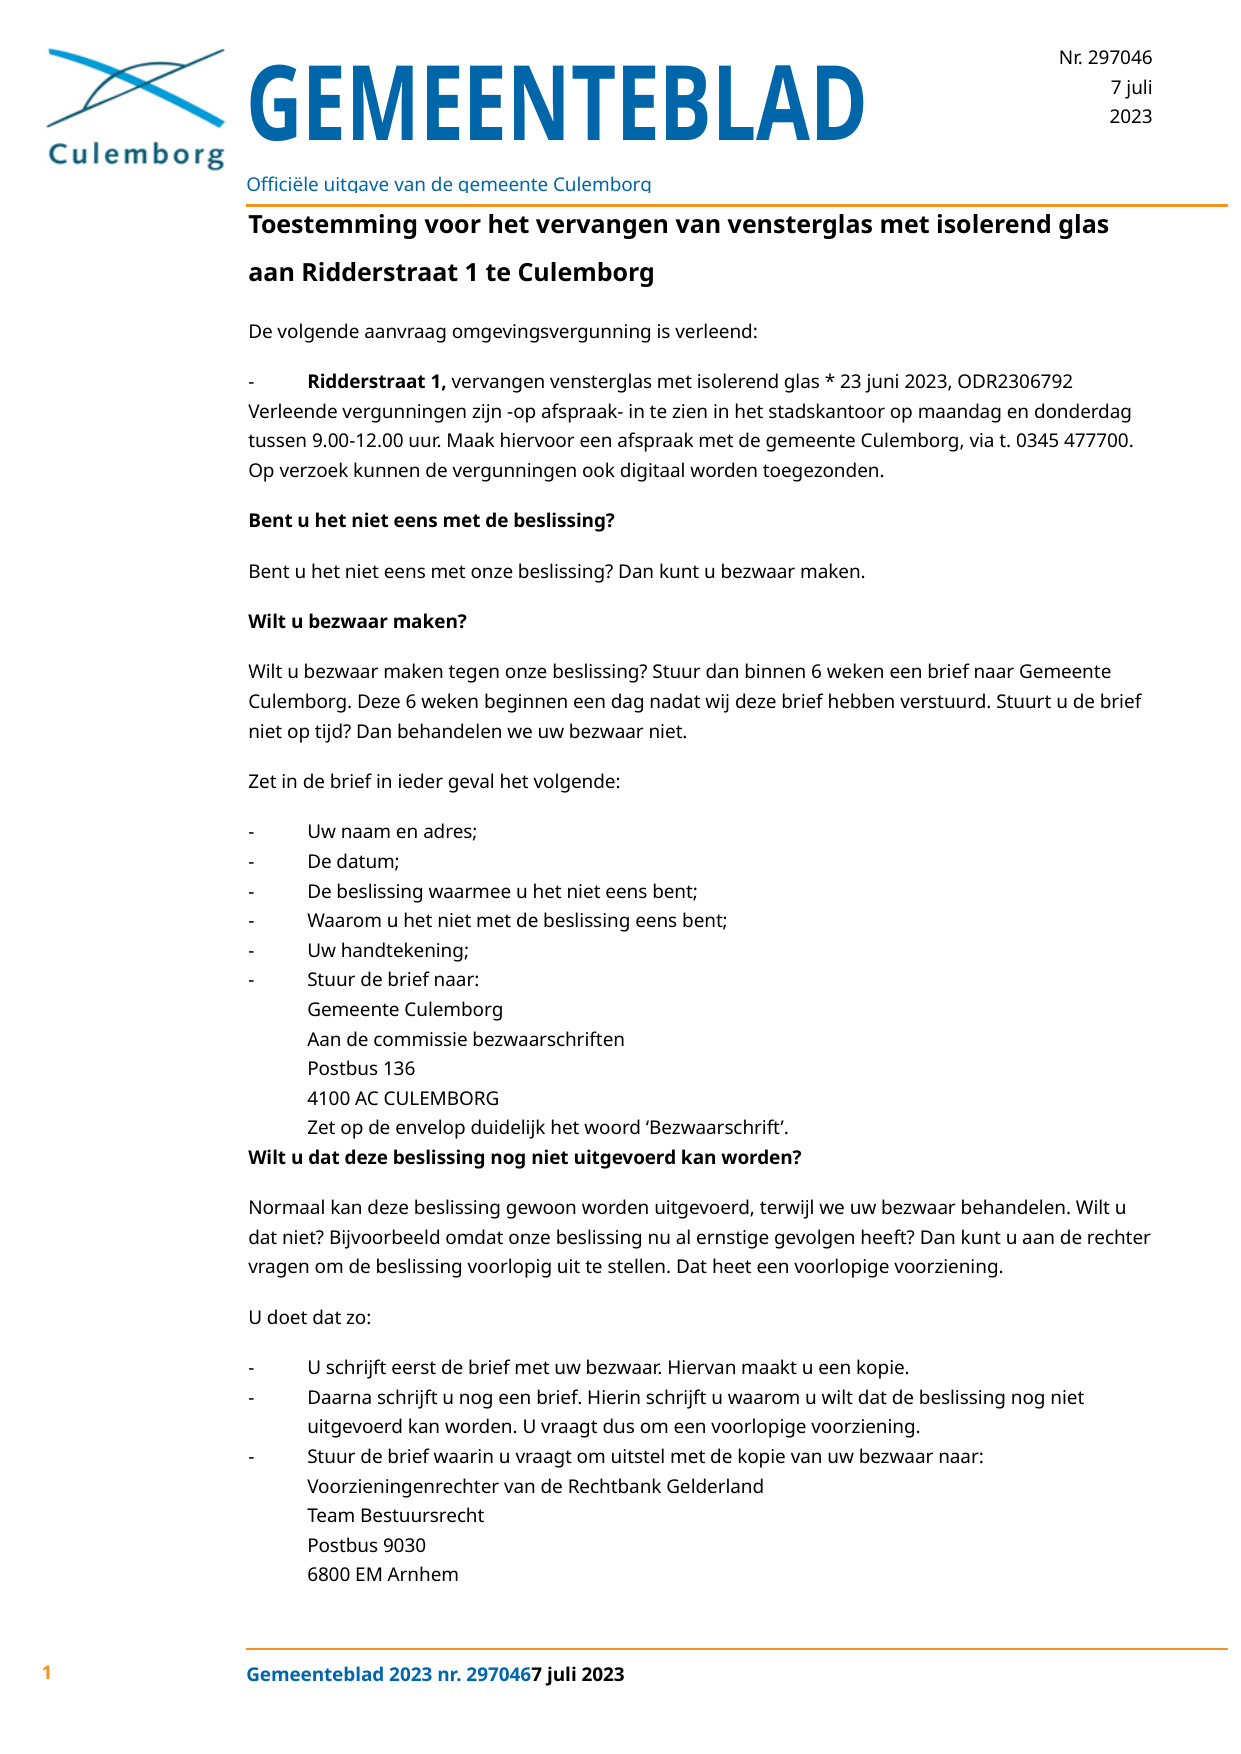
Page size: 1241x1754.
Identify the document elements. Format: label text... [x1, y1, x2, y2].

list Stuur de brief waarin u vraagt om uitstel met de kopie van uw bezwaar naar: [248, 1443, 1152, 1469]
list Postbus 136 [248, 1055, 1152, 1081]
text Wilt u bezwaar maken tegen onze beslissing? Stuur dan binnen 6 weken een brief naar Gemeente Culemborg. Deze 6 weken beginnen een dag nadat wij deze brief hebben verstuurd. Stuurt u de brief niet op tijd? Dan behandelen we uw bezwaar niet. [248, 659, 1152, 744]
text De volgende aanvraag omgevingsvergunning is verleend: [248, 318, 1152, 344]
text Bent u het niet eens met de beslissing? [248, 507, 1152, 533]
list Ridderstraat 1, vervangen vensterglas met isolerend glas * 23 juni 2023, ODR2306792 [248, 368, 1152, 394]
list 6800 EM Arnhem [248, 1562, 1152, 1587]
text Verleende vergunningen zijn -op afspraak- in te zien in het stadskantoor op maandag en donderdag tussen 9.00-12.00 uur. Maak hiervoor een afspraak met de gemeente Culemborg, via t. 0345 477700. Op verzoek kunnen de vergunningen ook digitaal worden toegezonden. [248, 398, 1152, 483]
text U doet dat zo: [248, 1304, 1152, 1330]
list Waarom u het niet met de beslissing eens bent; [248, 907, 1152, 933]
list Uw handtekening; [248, 937, 1152, 963]
picture [41, 47, 231, 172]
list Uw naam en adres; [248, 819, 1152, 844]
list Zet op de envelop duidelijk het woord ‘Bezwaarschrift’. [248, 1114, 1152, 1140]
list 4100 AC CULEMBORG [248, 1085, 1152, 1111]
text Zet in de brief in ieder geval het volgende: [248, 768, 1152, 794]
list Team Bestuursrecht [248, 1502, 1152, 1528]
text Bent u het niet eens met onze beslissing? Dan kunt u bezwaar maken. [248, 558, 1152, 584]
text Normaal kan deze beslissing gewoon worden uitgevoerd, terwijl we uw bezwaar behandelen. Wilt u dat niet? Bijvoorbeeld omdat onze beslissing nu al ernstige gevolgen heeft? Dan kunt u aan de rechter vragen om de beslissing voorlopig uit te stellen. Dat heet een voorlopige voorziening. [248, 1194, 1152, 1279]
list U schrijft eerst de brief met uw bezwaar. Hiervan maakt u een kopie. [248, 1354, 1152, 1380]
list Aan de commissie bezwaarschriften [248, 1026, 1152, 1052]
text Toestemming voor het vervangen van vensterglas met isolerend glas aan Ridderstraat 1 te Culemborg [248, 207, 1152, 288]
list Stuur de brief naar: [248, 967, 1152, 992]
list Daarna schrijft u nog een brief. Hierin schrijft u waarom u wilt dat de beslissing nog niet uitgevoerd kan worden. U vraagt dus om een voorlopige voorziening. [248, 1384, 1152, 1439]
list Postbus 9030 [248, 1532, 1152, 1558]
list De beslissing waarmee u het niet eens bent; [248, 878, 1152, 904]
list De datum; [248, 848, 1152, 874]
text Wilt u dat deze beslissing nog niet uitgevoerd kan worden? [248, 1144, 1152, 1170]
list Voorzieningenrechter van de Rechtbank Gelderland [248, 1473, 1152, 1499]
list Gemeente Culemborg [248, 996, 1152, 1022]
text Wilt u bezwaar maken? [248, 608, 1152, 634]
